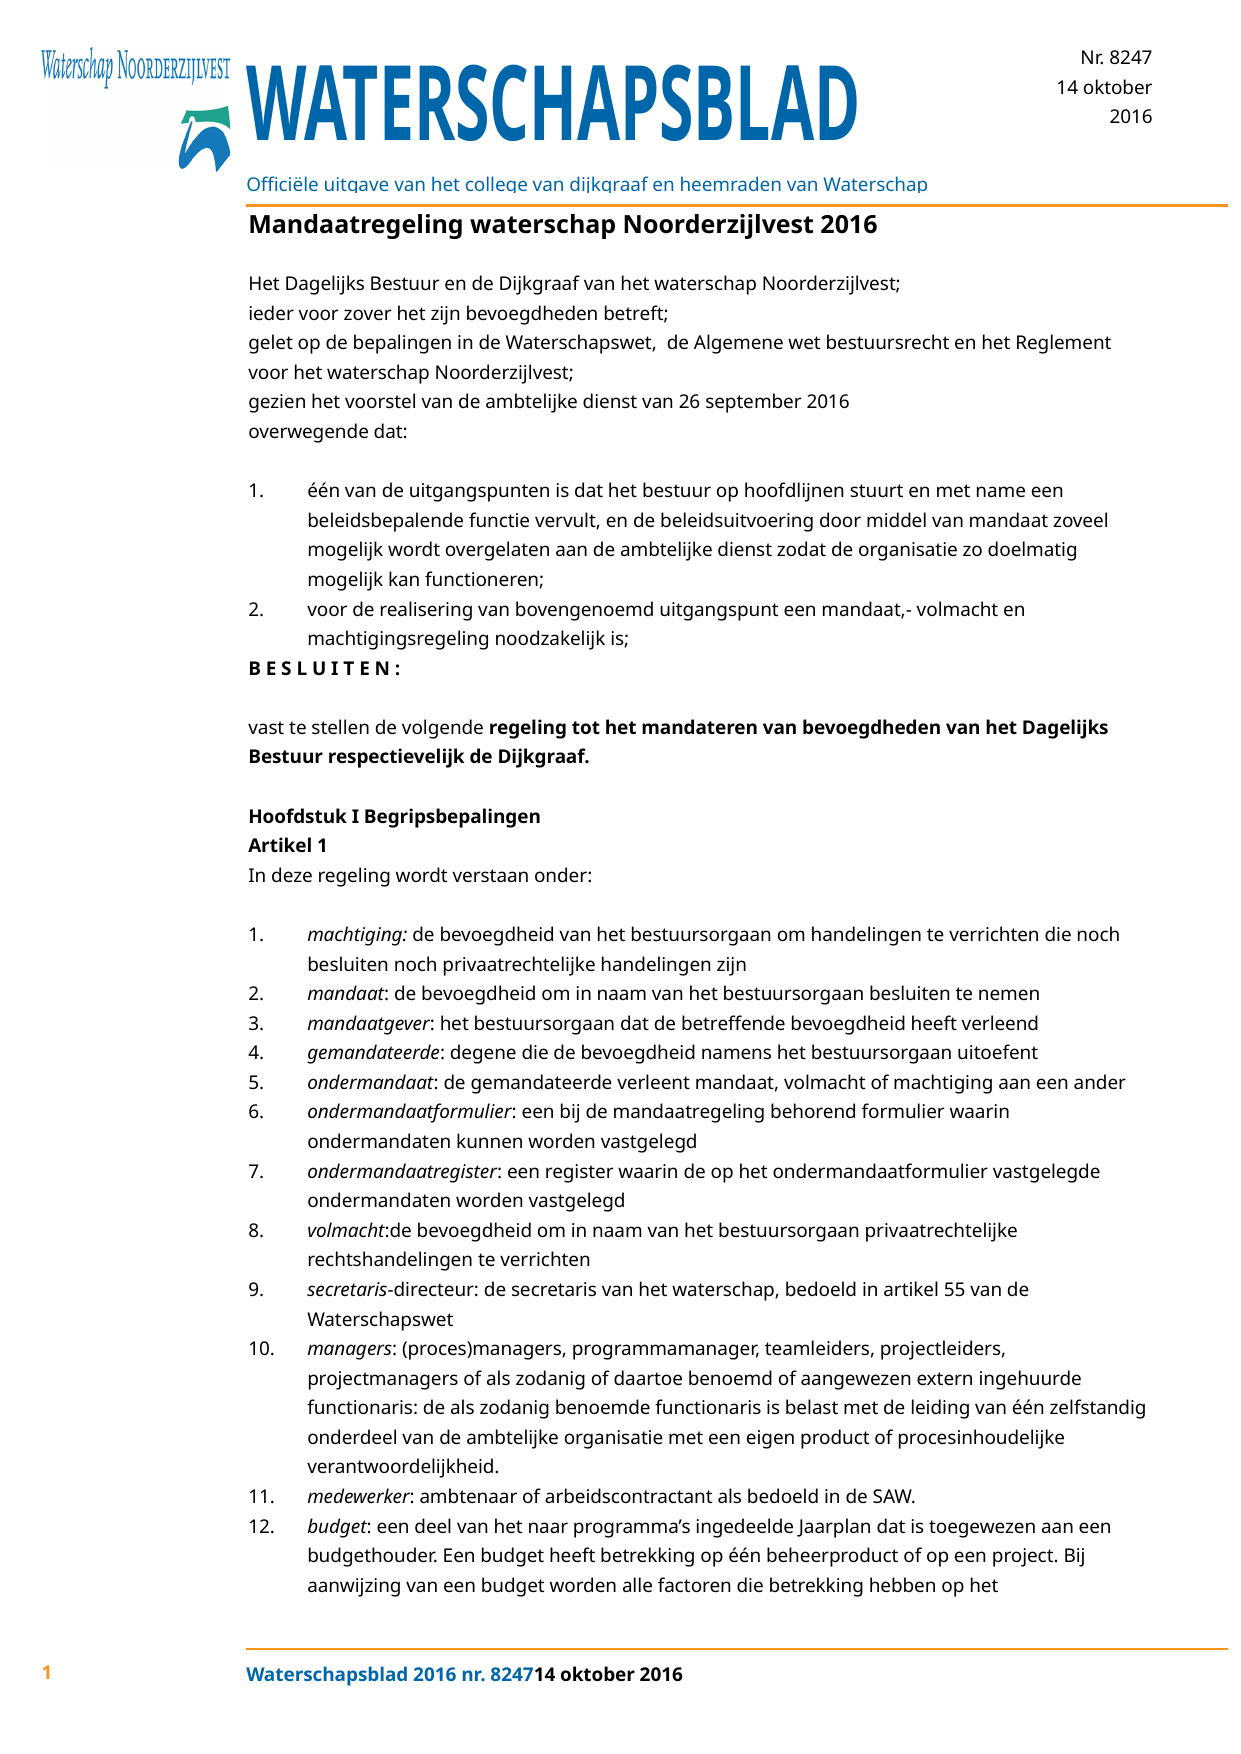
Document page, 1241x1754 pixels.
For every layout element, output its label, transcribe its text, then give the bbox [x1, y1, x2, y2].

list budget: een deel van het naar programma’s ingedeelde Jaarplan dat is toegewezen aan een budgethouder. Een budget heeft betrekking op één beheerproduct of op een project. Bij aanwijzing van een budget worden alle factoren die betrekking hebben op het [248, 1513, 1152, 1598]
text Artikel 1 [248, 832, 1152, 858]
list ondermandaatregister: een register waarin de op het ondermandaatformulier vastgelegde ondermandaten worden vastgelegd [248, 1158, 1152, 1213]
text In deze regeling wordt verstaan onder: [248, 862, 1152, 888]
list ondermandaatformulier: een bij de mandaatregeling behorend formulier waarin ondermandaten kunnen worden vastgelegd [248, 1099, 1152, 1154]
text overwegende dat: [248, 418, 1152, 444]
list managers: (proces)managers, programmamanager, teamleiders, projectleiders, projectmanagers of als zodanig of daartoe benoemd of aangewezen extern ingehuurde functionaris: de als zodanig benoemde functionaris is belast met de leiding van één zelfstandig onderdeel van de ambtelijke organisatie met een eigen product of procesinhoudelijke verantwoordelijkheid. [248, 1335, 1152, 1479]
list gemandateerde: degene die de bevoegdheid namens het bestuursorgaan uitoefent [248, 1039, 1152, 1065]
text ieder voor zover het zijn bevoegdheden betreft; [248, 300, 1152, 326]
text gelet op de bepalingen in de Waterschapswet, de Algemene wet bestuursrecht en het Reglement voor het waterschap Noorderzijlvest; [248, 329, 1152, 385]
list één van de uitgangspunten is dat het bestuur op hoofdlijnen stuurt en met name een beleidsbepalende functie vervult, en de beleidsuitvoering door middel van mandaat zoveel mogelijk wordt overgelaten aan de ambtelijke dienst zodat de organisatie zo doelmatig mogelijk kan functioneren; [248, 477, 1152, 592]
text Mandaatregeling waterschap Noorderzijlvest 2016 [248, 207, 1152, 241]
list medewerker: ambtenaar of arbeidscontractant als bedoeld in de SAW. [248, 1483, 1152, 1509]
text Het Dagelijks Bestuur en de Dijkgraaf van het waterschap Noorderzijlvest; [248, 270, 1152, 296]
text gezien het voorstel van de ambtelijke dienst van 26 september 2016 [248, 389, 1152, 414]
list ondermandaat: de gemandateerde verleent mandaat, volmacht of machtiging aan een ander [248, 1069, 1152, 1095]
text B E S L U I T E N : [248, 655, 1152, 681]
text Hoofdstuk I Begripsbepalingen [248, 803, 1152, 828]
list mandaatgever: het bestuursorgaan dat de betreffende bevoegdheid heeft verleend [248, 1010, 1152, 1036]
picture [41, 47, 231, 172]
list mandaat: de bevoegdheid om in naam van het bestuursorgaan besluiten te nemen [248, 980, 1152, 1006]
text vast te stellen de volgende regeling tot het mandateren van bevoegdheden van het Dagelijks Bestuur respectievelijk de Dijkgraaf. [248, 714, 1152, 769]
list voor de realisering van bovengenoemd uitgangspunt een mandaat,- volmacht en machtigingsregeling noodzakelijk is; [248, 596, 1152, 651]
list secretaris-directeur: de secretaris van het waterschap, bedoeld in artikel 55 van de Waterschapswet [248, 1276, 1152, 1331]
list volmacht:de bevoegdheid om in naam van het bestuursorgaan privaatrechtelijke rechtshandelingen te verrichten [248, 1217, 1152, 1272]
list machtiging: de bevoegdheid van het bestuursorgaan om handelingen te verrichten die noch besluiten noch privaatrechtelijke handelingen zijn [248, 921, 1152, 976]
